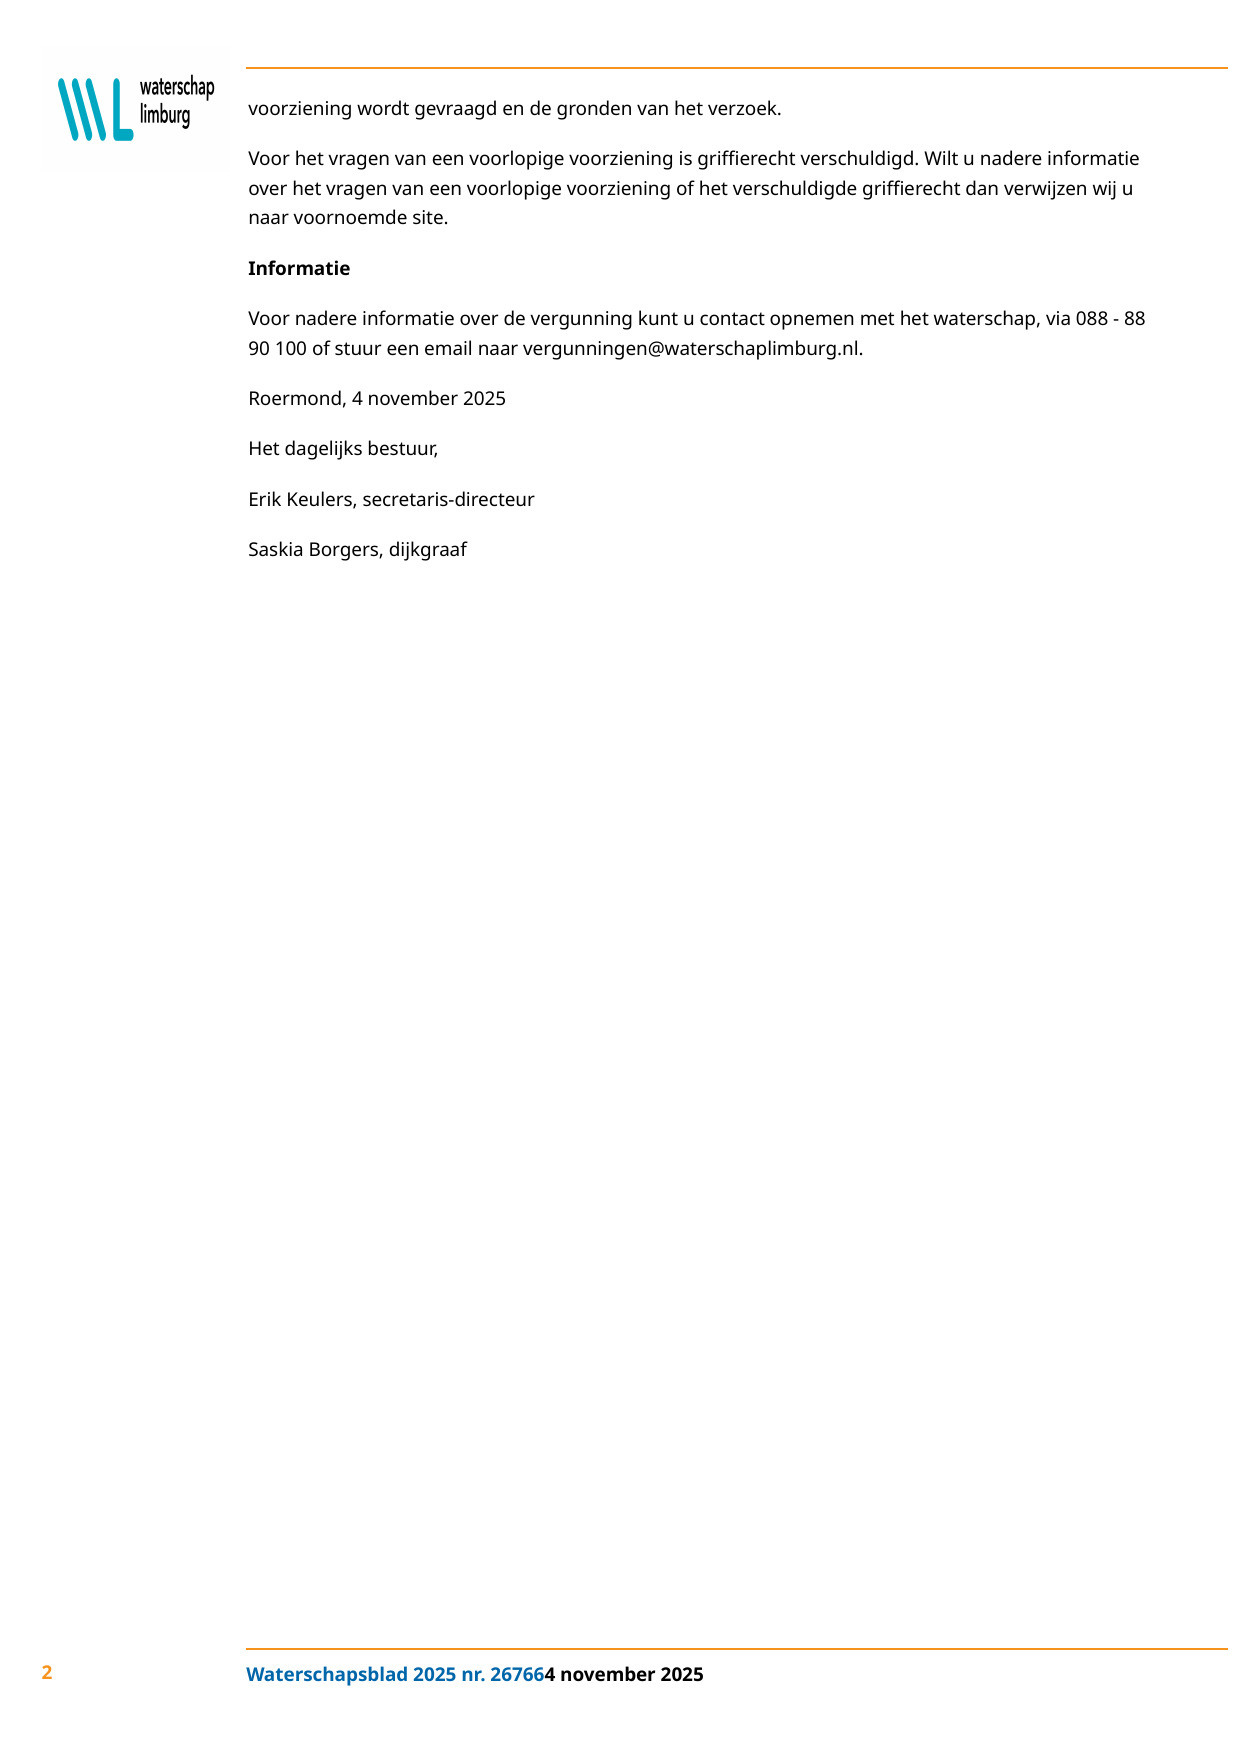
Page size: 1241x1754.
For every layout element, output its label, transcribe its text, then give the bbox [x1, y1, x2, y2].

text Roermond, 4 november 2025 [248, 385, 1152, 411]
text Saskia Borgers, dijkgraaf [248, 536, 1152, 562]
text Voor het vragen van een voorlopige voorziening is griffierecht verschuldigd. Wilt u nadere informatie over het vragen van een voorlopige voorziening of het verschuldigde griffierecht dan verwijzen wij u naar voornoemde site. [248, 145, 1152, 230]
text Voor nadere informatie over de vergunning kunt u contact opnemen met het waterschap, via 088 - 88 90 100 of stuur een email naar vergunningen@waterschaplimburg.nl. [248, 305, 1152, 361]
text Erik Keulers, secretaris-directeur [248, 486, 1152, 512]
text Het dagelijks bestuur, [248, 436, 1152, 461]
text voorziening wordt gevraagd en de gronden van het verzoek. [248, 95, 1152, 121]
picture [41, 47, 231, 172]
text Informatie [248, 255, 1152, 281]
